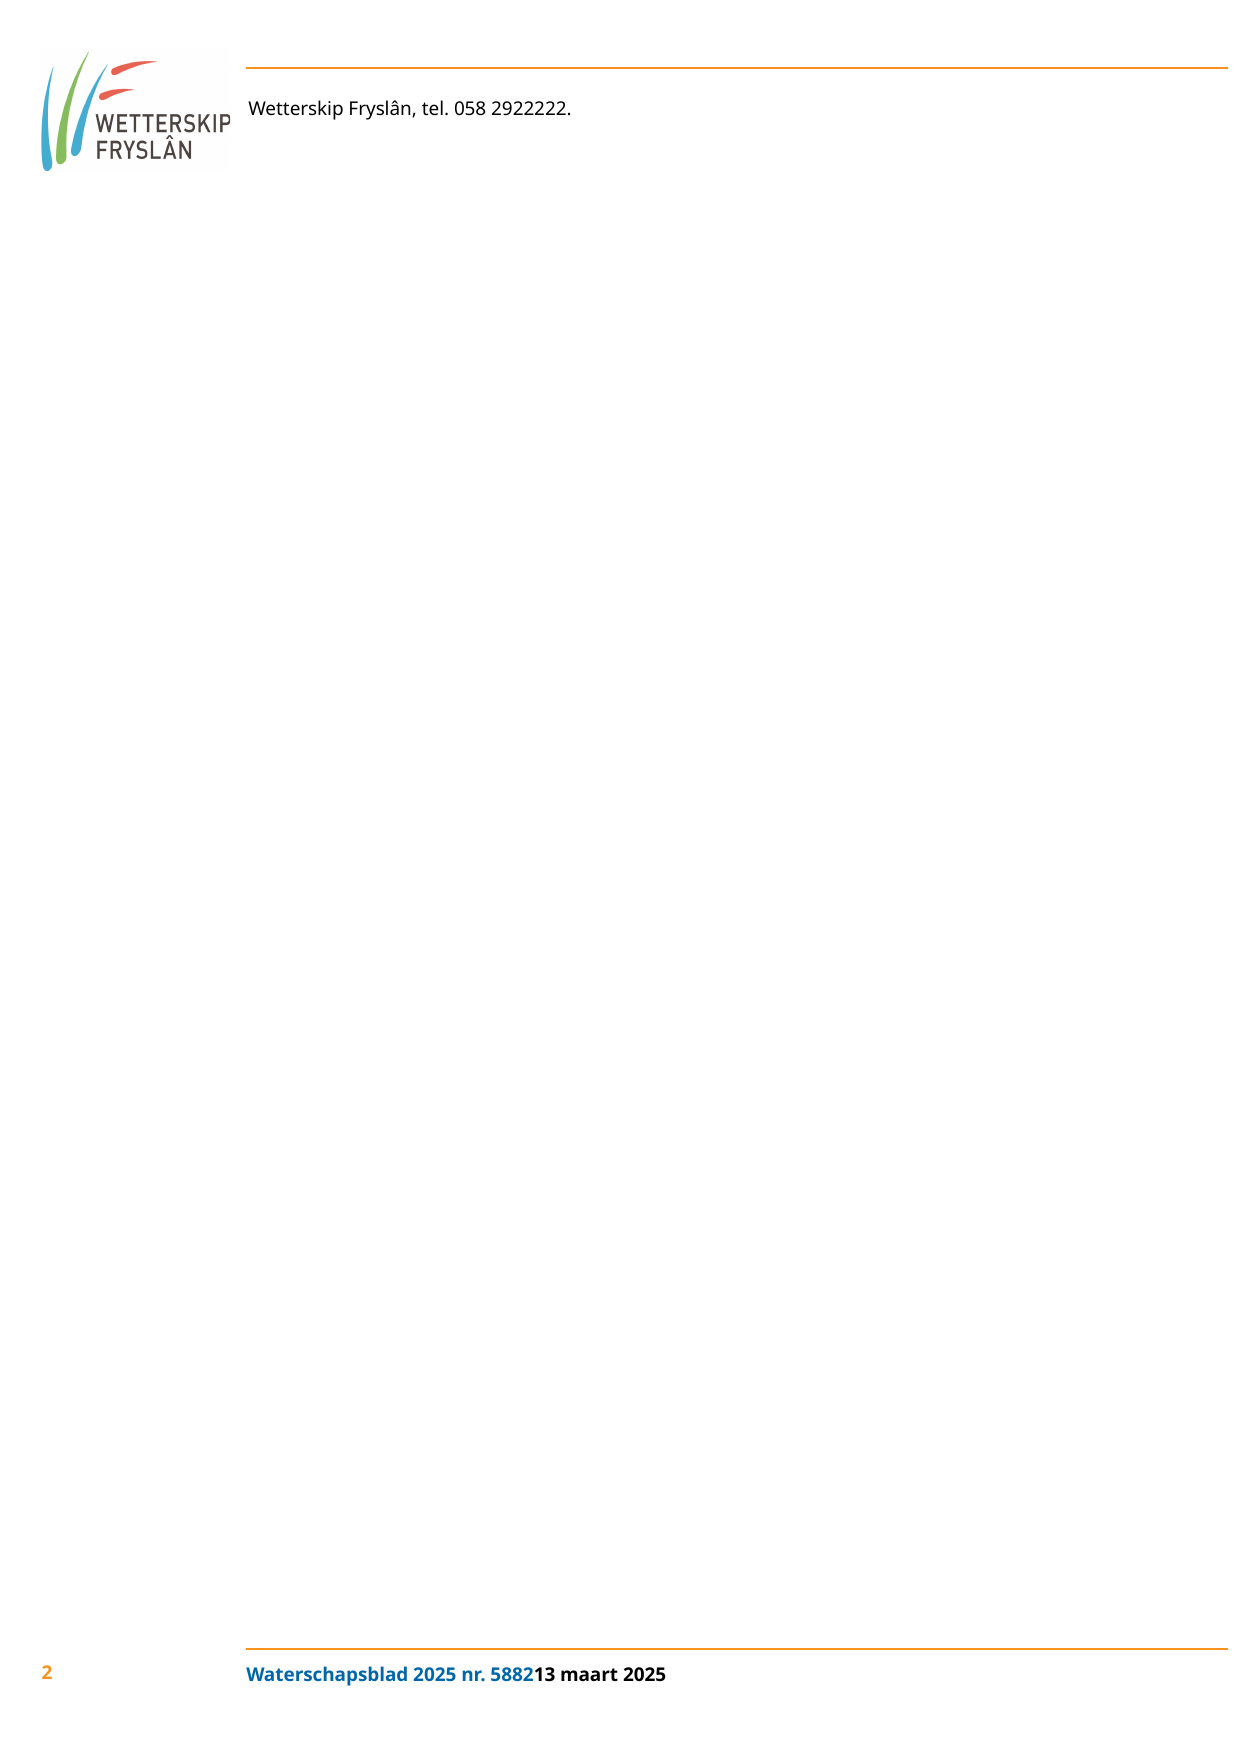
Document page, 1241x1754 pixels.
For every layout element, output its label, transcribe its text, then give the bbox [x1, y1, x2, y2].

picture [41, 47, 231, 172]
text Wetterskip Fryslân, tel. 058 2922222. [248, 95, 1152, 121]
